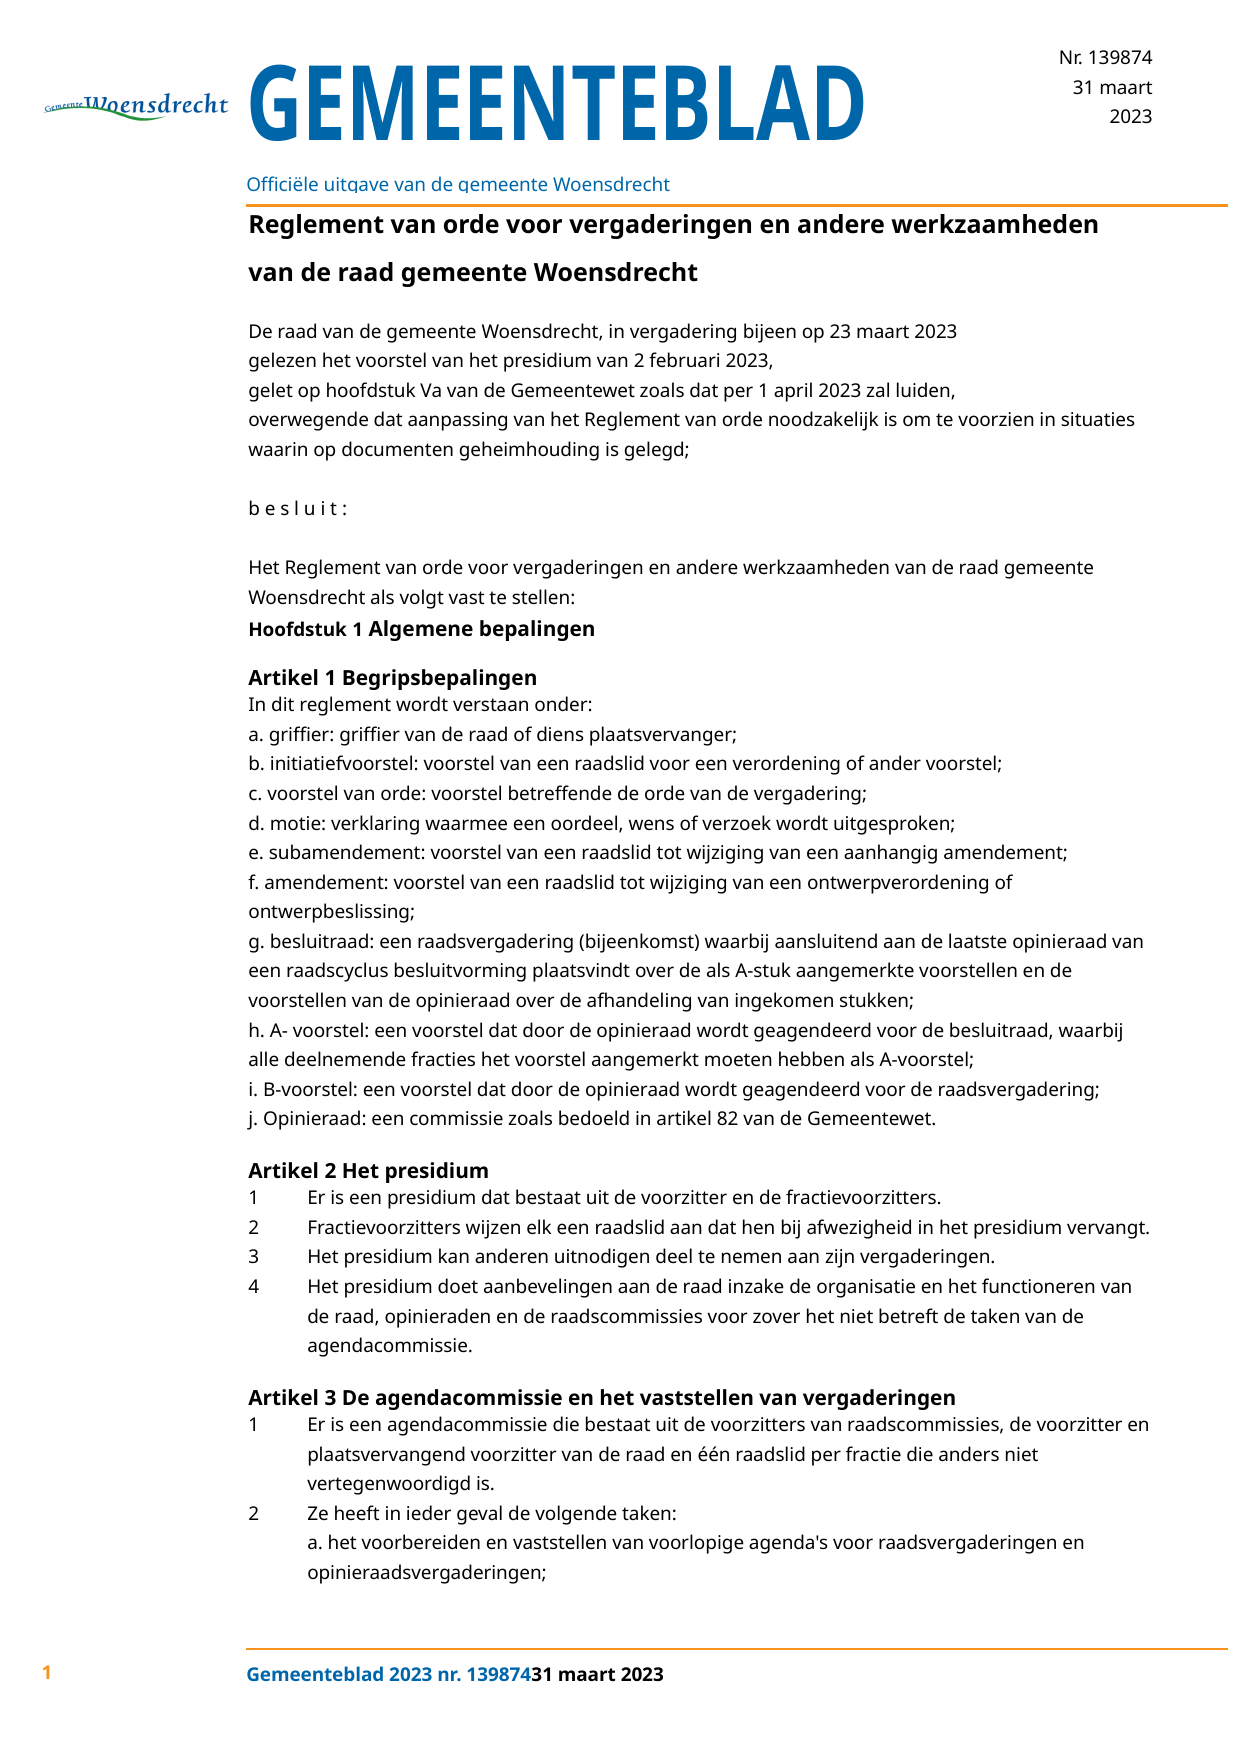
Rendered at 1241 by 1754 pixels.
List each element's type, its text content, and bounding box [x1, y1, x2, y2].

picture [41, 47, 231, 172]
text Artikel 2 Het presidium [248, 1156, 1152, 1184]
text Artikel 1 Begripsbepalingen [248, 663, 1152, 691]
text c. voorstel van orde: voorstel betreffende de orde van de vergadering; [248, 780, 1152, 806]
list Fractievoorzitters wijzen elk een raadslid aan dat hen bij afwezigheid in het presidium vervangt. [248, 1214, 1152, 1240]
text d. motie: verklaring waarmee een oordeel, wens of verzoek wordt uitgesproken; [248, 810, 1152, 836]
text b. initiatiefvoorstel: voorstel van een raadslid voor een verordening of ander voorstel; [248, 751, 1152, 776]
text Artikel 3 De agendacommissie en het vaststellen van vergaderingen [248, 1383, 1152, 1411]
text De raad van de gemeente Woensdrecht, in vergadering bijeen op 23 maart 2023 [248, 318, 1152, 344]
text a. griffier: griffier van de raad of diens plaatsvervanger; [248, 721, 1152, 747]
list a. het voorbereiden en vaststellen van voorlopige agenda's voor raadsvergaderingen en opinieraadsvergaderingen; [248, 1529, 1152, 1585]
text b e s l u i t : [248, 495, 1152, 521]
list Het presidium kan anderen uitnodigen deel te nemen aan zijn vergaderingen. [248, 1244, 1152, 1269]
list Er is een presidium dat bestaat uit de voorzitter en de fractievoorzitters. [248, 1184, 1152, 1210]
list Ze heeft in ieder geval de volgende taken: [248, 1500, 1152, 1526]
text overwegende dat aanpassing van het Reglement van orde noodzakelijk is om te voorzien in situaties waarin op documenten geheimhouding is gelegd; [248, 407, 1152, 462]
text e. subamendement: voorstel van een raadslid tot wijziging van een aanhangig amendement; [248, 839, 1152, 865]
text j. Opinieraad: een commissie zoals bedoeld in artikel 82 van de Gemeentewet. [248, 1106, 1152, 1131]
list Het presidium doet aanbevelingen aan de raad inzake de organisatie en het functioneren van de raad, opinieraden en de raadscommissies voor zover het niet betreft de taken van de agendacommissie. [248, 1273, 1152, 1358]
text Het Reglement van orde voor vergaderingen en andere werkzaamheden van de raad gemeente Woensdrecht als volgt vast te stellen: [248, 554, 1152, 610]
text f. amendement: voorstel van een raadslid tot wijziging van een ontwerpverordening of ontwerpbeslissing; [248, 869, 1152, 924]
text gelezen het voorstel van het presidium van 2 februari 2023, [248, 347, 1152, 373]
text gelet op hoofdstuk Va van de Gemeentewet zoals dat per 1 april 2023 zal luiden, [248, 377, 1152, 403]
text Reglement van orde voor vergaderingen en andere werkzaamheden van de raad gemeente Woensdrecht [248, 207, 1152, 288]
list Er is een agendacommissie die bestaat uit de voorzitters van raadscommissies, de voorzitter en plaatsvervangend voorzitter van de raad en één raadslid per fractie die anders niet vertegenwoordigd is. [248, 1411, 1152, 1496]
text i. B-voorstel: een voorstel dat door de opinieraad wordt geagendeerd voor de raadsvergadering; [248, 1076, 1152, 1102]
text h. A- voorstel: een voorstel dat door de opinieraad wordt geagendeerd voor de besluitraad, waarbij alle deelnemende fracties het voorstel aangemerkt moeten hebben als A-voorstel; [248, 1017, 1152, 1072]
text g. besluitraad: een raadsvergadering (bijeenkomst) waarbij aansluitend aan de laatste opinieraad van een raadscyclus besluitvorming plaatsvindt over de als A-stuk aangemerkte voorstellen en de voorstellen van de opinieraad over de afhandeling van ingekomen stukken; [248, 928, 1152, 1013]
text In dit reglement wordt verstaan onder: [248, 691, 1152, 717]
text Hoofdstuk 1 Algemene bepalingen [248, 614, 1152, 642]
